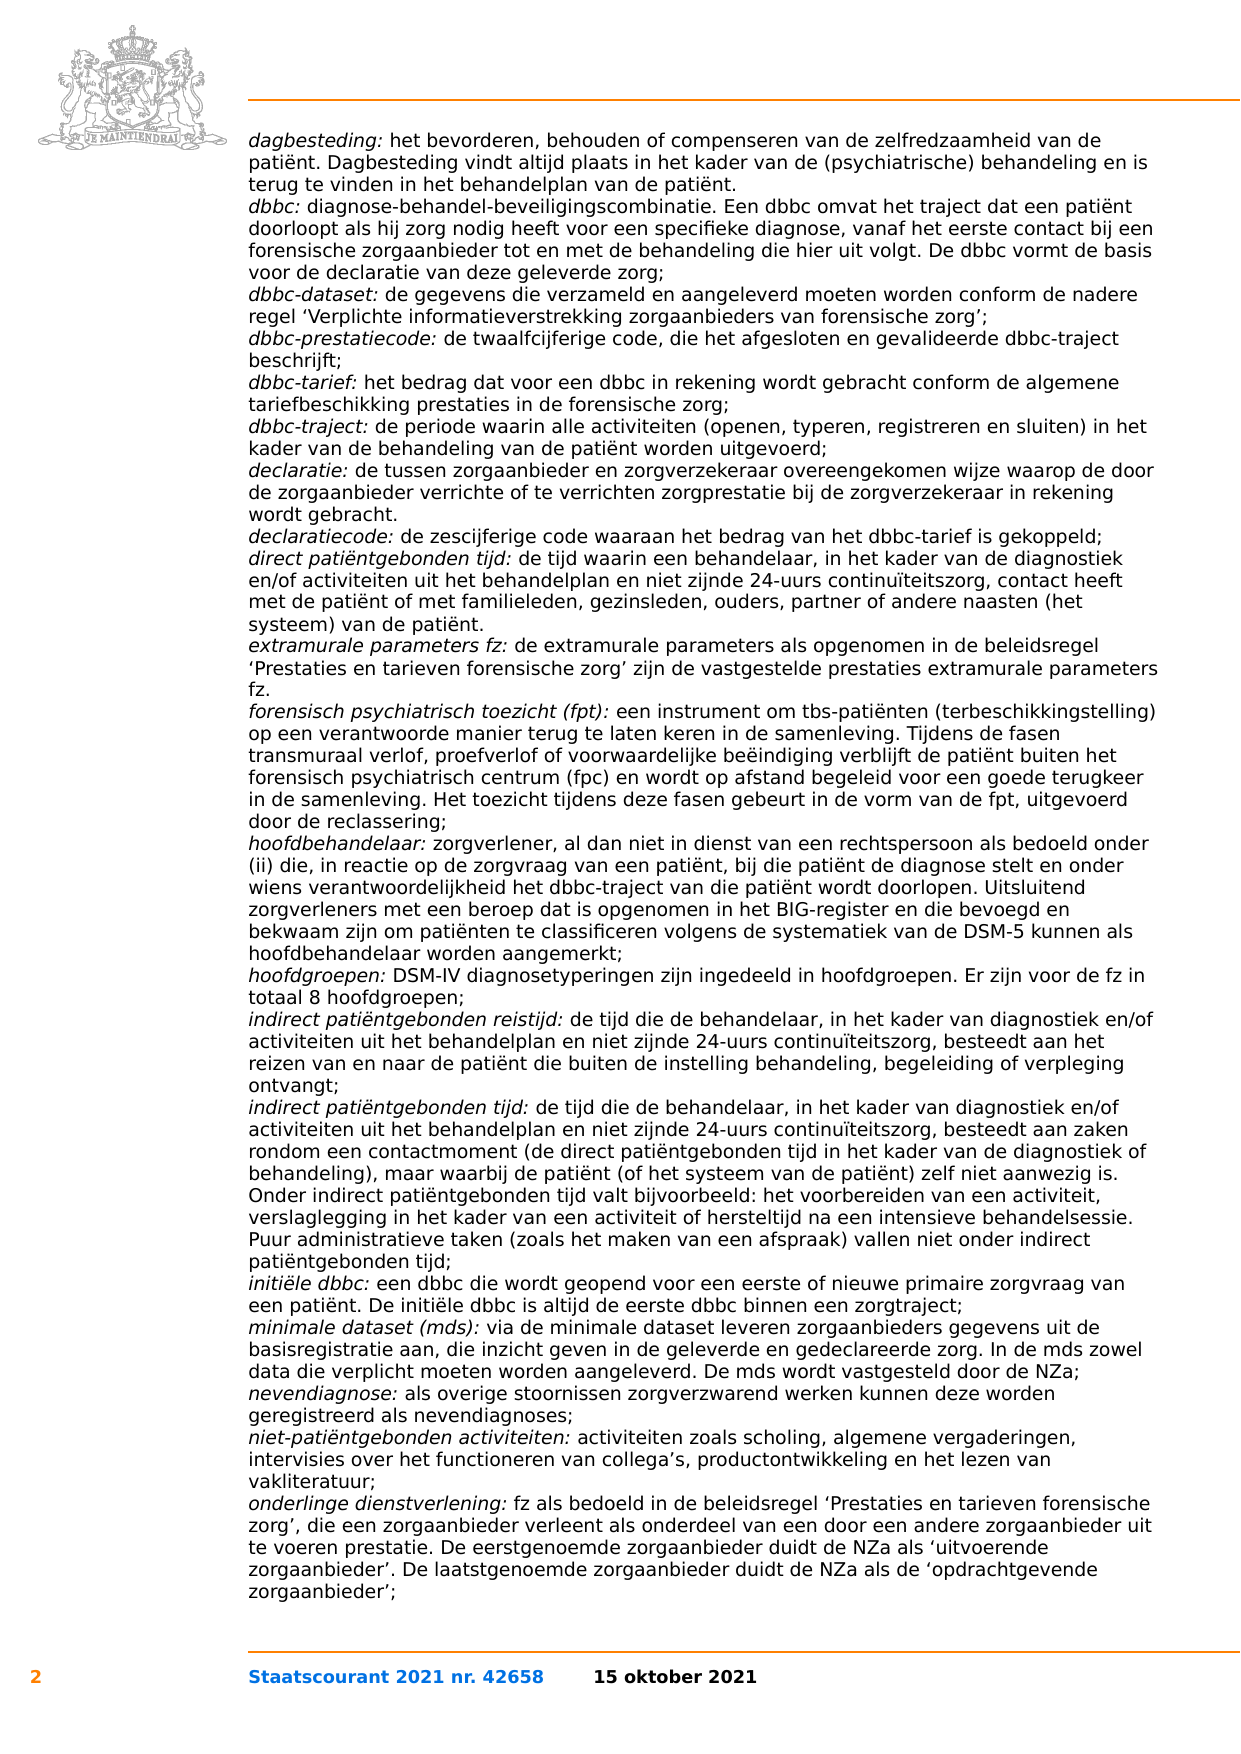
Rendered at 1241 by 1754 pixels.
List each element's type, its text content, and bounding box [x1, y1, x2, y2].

text initiële dbbc: een dbbc die wordt geopend voor een eerste of nieuwe primaire zorgvraag van een patiënt. De initiële dbbc is altijd de eerste dbbc binnen een zorgtraject; [248, 1273, 1163, 1317]
text onderlinge dienstverlening: fz als bedoeld in de beleidsregel ‘Prestaties en tarieven forensische zorg’, die een zorgaanbieder verleent als onderdeel van een door een andere zorgaanbieder uit te voeren prestatie. De eerstgenoemde zorgaanbieder duidt de NZa als ‘uitvoerende zorgaanbieder’. De laatstgenoemde zorgaanbieder duidt de NZa als de ‘opdrachtgevende zorgaanbieder’; [248, 1493, 1163, 1602]
text declaratiecode: de zescijferige code waaraan het bedrag van het dbbc-tarief is gekoppeld; [248, 526, 1163, 547]
text dbbc-prestatiecode: de twaalfcijferige code, die het afgesloten en gevalideerde dbbc-traject beschrijft; [248, 328, 1163, 372]
text indirect patiëntgebonden reistijd: de tijd die de behandelaar, in het kader van diagnostiek en/of activiteiten uit het behandelplan en niet zijnde 24-uurs continuïteitszorg, besteedt aan het reizen van en naar de patiënt die buiten de instelling behandeling, begeleiding of verpleging ontvangt; [248, 1009, 1163, 1097]
text hoofdgroepen: DSM-IV diagnosetyperingen zijn ingedeeld in hoofdgroepen. Er zijn voor de fz in totaal 8 hoofdgroepen; [248, 965, 1163, 1009]
text niet-patiëntgebonden activiteiten: activiteiten zoals scholing, algemene vergaderingen, intervisies over het functioneren van collega’s, productontwikkeling en het lezen van vakliteratuur; [248, 1427, 1163, 1493]
text hoofdbehandelaar: zorgverlener, al dan niet in dienst van een rechtspersoon als bedoeld onder (ii) die, in reactie op de zorgvraag van een patiënt, bij die patiënt de diagnose stelt en onder wiens verantwoordelijkheid het dbbc-traject van die patiënt wordt doorlopen. Uitsluitend zorgverleners met een beroep dat is opgenomen in het BIG-register en die bevoegd en bekwaam zijn om patiënten te classificeren volgens de systematiek van de DSM-5 kunnen als hoofdbehandelaar worden aangemerkt; [248, 833, 1163, 965]
text extramurale parameters fz: de extramurale parameters als opgenomen in de beleidsregel ‘Prestaties en tarieven forensische zorg’ zijn de vastgestelde prestaties extramurale parameters fz. [248, 635, 1163, 701]
text dbbc-dataset: de gegevens die verzameld en aangeleverd moeten worden conform de nadere regel ‘Verplichte informatieverstrekking zorgaanbieders van forensische zorg’; [248, 284, 1163, 328]
picture [38, 25, 227, 150]
text dbbc-traject: de periode waarin alle activiteiten (openen, typeren, registreren en sluiten) in het kader van de behandeling van de patiënt worden uitgevoerd; [248, 416, 1163, 459]
text dagbesteding: het bevorderen, behouden of compenseren van de zelfredzaamheid van de patiënt. Dagbesteding vindt altijd plaats in het kader van de (psychiatrische) behandeling en is terug te vinden in het behandelplan van de patiënt. [248, 130, 1163, 196]
text direct patiëntgebonden tijd: de tijd waarin een behandelaar, in het kader van de diagnostiek en/of activiteiten uit het behandelplan en niet zijnde 24-uurs continuïteitszorg, contact heeft met de patiënt of met familieleden, gezinsleden, ouders, partner of andere naasten (het systeem) van de patiënt. [248, 547, 1163, 635]
text dbbc-tarief: het bedrag dat voor een dbbc in rekening wordt gebracht conform de algemene tariefbeschikking prestaties in de forensische zorg; [248, 372, 1163, 416]
text indirect patiëntgebonden tijd: de tijd die de behandelaar, in het kader van diagnostiek en/of activiteiten uit het behandelplan en niet zijnde 24-uurs continuïteitszorg, besteedt aan zaken rondom een contactmoment (de direct patiëntgebonden tijd in het kader van de diagnostiek of behandeling), maar waarbij de patiënt (of het systeem van de patiënt) zelf niet aanwezig is. Onder indirect patiëntgebonden tijd valt bijvoorbeeld: het voorbereiden van een activiteit, verslaglegging in het kader van een activiteit of hersteltijd na een intensieve behandelsessie. Puur administratieve taken (zoals het maken van een afspraak) vallen niet onder indirect patiëntgebonden tijd; [248, 1097, 1163, 1273]
text forensisch psychiatrisch toezicht (fpt): een instrument om tbs-patiënten (terbeschikkingstelling) op een verantwoorde manier terug te laten keren in de samenleving. Tijdens de fasen transmuraal verlof, proefverlof of voorwaardelijke beëindiging verblijft de patiënt buiten het forensisch psychiatrisch centrum (fpc) en wordt op afstand begeleid voor een goede terugkeer in de samenleving. Het toezicht tijdens deze fasen gebeurt in de vorm van de fpt, uitgevoerd door de reclassering; [248, 701, 1163, 833]
text dbbc: diagnose-behandel-beveiligingscombinatie. Een dbbc omvat het traject dat een patiënt doorloopt als hij zorg nodig heeft voor een specifieke diagnose, vanaf het eerste contact bij een forensische zorgaanbieder tot en met de behandeling die hier uit volgt. De dbbc vormt de basis voor de declaratie van deze geleverde zorg; [248, 196, 1163, 284]
text minimale dataset (mds): via de minimale dataset leveren zorgaanbieders gegevens uit de basisregistratie aan, die inzicht geven in de geleverde en gedeclareerde zorg. In de mds zowel data die verplicht moeten worden aangeleverd. De mds wordt vastgesteld door de NZa; [248, 1317, 1163, 1383]
text nevendiagnose: als overige stoornissen zorgverzwarend werken kunnen deze worden geregistreerd als nevendiagnoses; [248, 1383, 1163, 1427]
text declaratie: de tussen zorgaanbieder en zorgverzekeraar overeengekomen wijze waarop de door de zorgaanbieder verrichte of te verrichten zorgprestatie bij de zorgverzekeraar in rekening wordt gebracht. [248, 459, 1163, 526]
